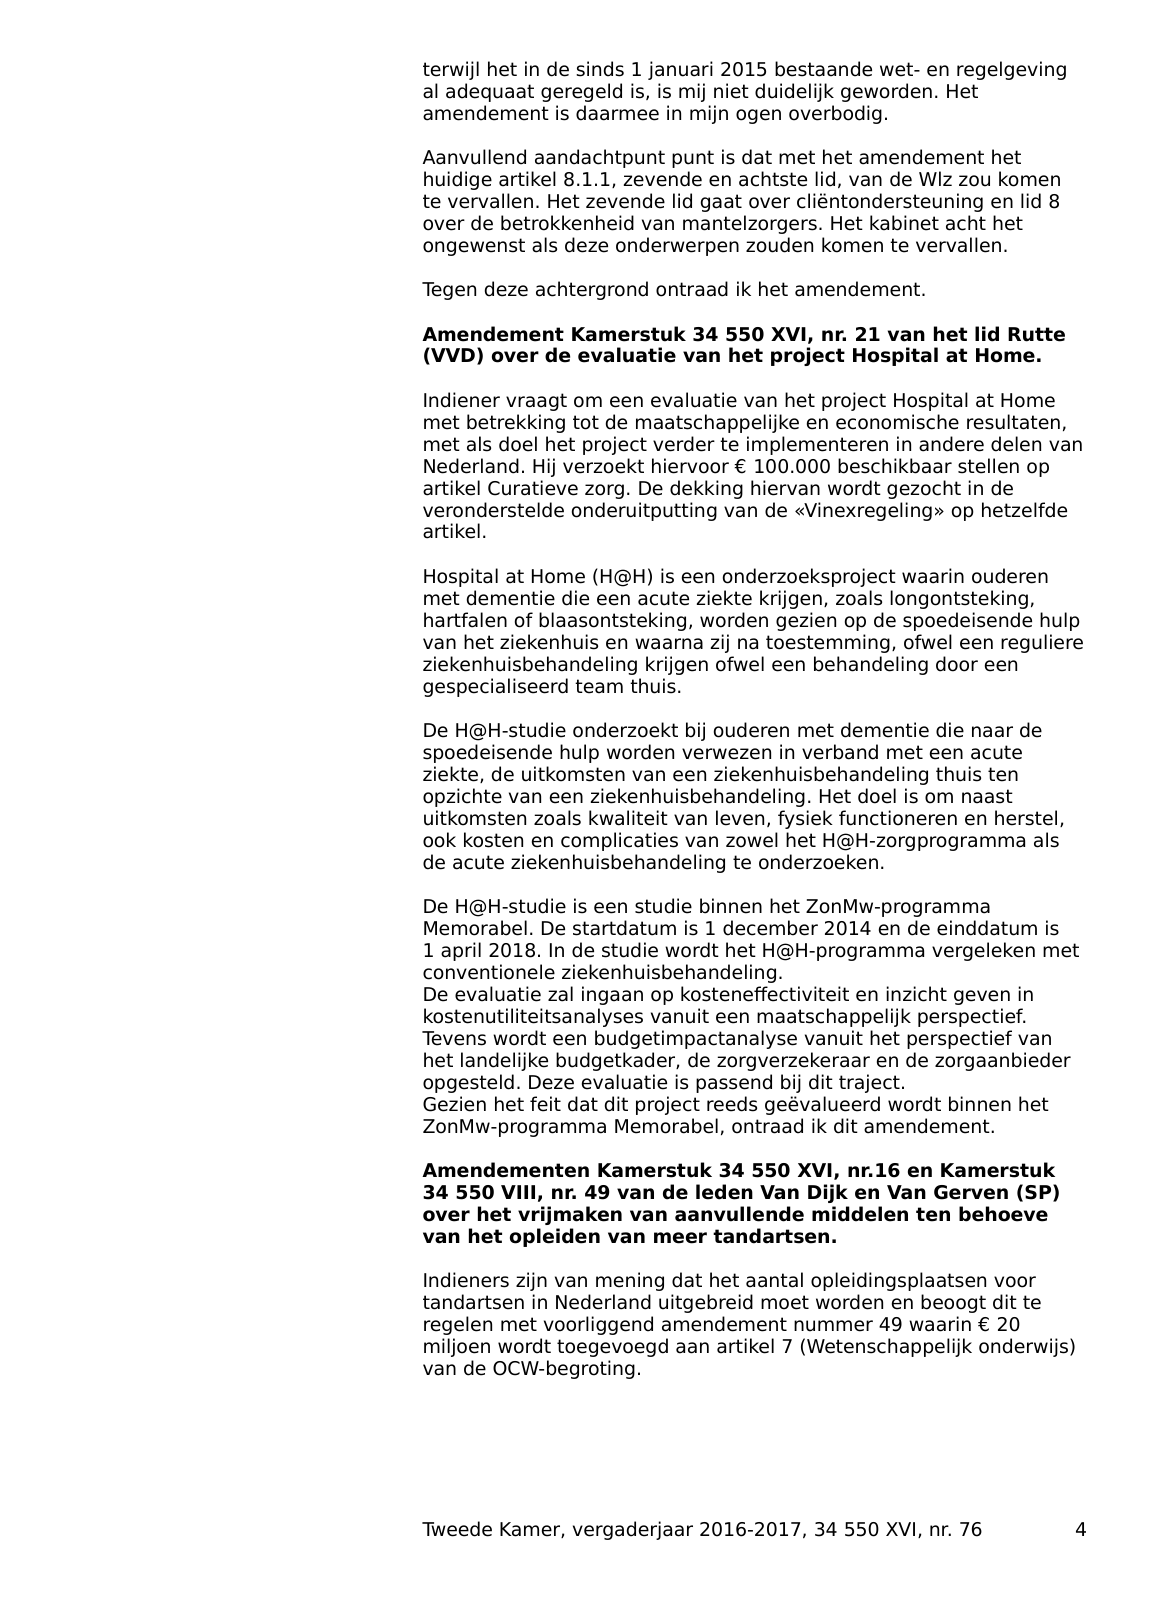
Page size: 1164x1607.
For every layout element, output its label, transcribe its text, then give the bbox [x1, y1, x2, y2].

text terwijl het in de sinds 1 januari 2015 bestaande wet- en regelgeving al adequaat geregeld is, is mij niet duidelijk geworden. Het amendement is daarmee in mijn ogen overbodig. [422, 59, 1087, 125]
text Amendementen Kamerstuk 34 550 XVI, nr.16 en Kamerstuk 34 550 VIII, nr. 49 van de leden Van Dijk en Van Gerven (SP) over het vrijmaken van aanvullende middelen ten behoeve van het opleiden van meer tandartsen. [422, 1160, 1087, 1248]
text De H@H-studie is een studie binnen het ZonMw-programma Memorabel. De startdatum is 1 december 2014 en de einddatum is 1 april 2018. In de studie wordt het H@H-programma vergeleken met conventionele ziekenhuisbehandeling. [422, 896, 1087, 984]
text Hospital at Home (H@H) is een onderzoeksproject waarin ouderen met dementie die een acute ziekte krijgen, zoals longontsteking, hartfalen of blaasontsteking, worden gezien op de spoedeisende hulp van het ziekenhuis en waarna zij na toestemming, ofwel een reguliere ziekenhuisbehandeling krijgen ofwel een behandeling door een gespecialiseerd team thuis. [422, 566, 1087, 697]
text De evaluatie zal ingaan op kosteneffectiviteit en inzicht geven in kostenutiliteitsanalyses vanuit een maatschappelijk perspectief. Tevens wordt een budgetimpactanalyse vanuit het perspectief van het landelijke budgetkader, de zorgverzekeraar en de zorgaanbieder opgesteld. Deze evaluatie is passend bij dit traject. [422, 984, 1087, 1093]
text Tegen deze achtergrond ontraad ik het amendement. [422, 279, 1087, 301]
text Indiener vraagt om een evaluatie van het project Hospital at Home met betrekking tot de maatschappelijke en economische resultaten, met als doel het project verder te implementeren in andere delen van Nederland. Hij verzoekt hiervoor € 100.000 beschikbaar stellen op artikel Curatieve zorg. De dekking hiervan wordt gezocht in de veronderstelde onderuitputting van de «Vinexregeling» op hetzelfde artikel. [422, 389, 1087, 543]
text Gezien het feit dat dit project reeds geëvalueerd wordt binnen het ZonMw-programma Memorabel, ontraad ik dit amendement. [422, 1093, 1087, 1137]
text Indieners zijn van mening dat het aantal opleidingsplaatsen voor tandartsen in Nederland uitgebreid moet worden en beoogt dit te regelen met voorliggend amendement nummer 49 waarin € 20 miljoen wordt toegevoegd aan artikel 7 (Wetenschappelijk onderwijs) van de OCW-begroting. [422, 1270, 1087, 1380]
text Aanvullend aandachtpunt punt is dat met het amendement het huidige artikel 8.1.1, zevende en achtste lid, van de Wlz zou komen te vervallen. Het zevende lid gaat over cliëntondersteuning en lid 8 over de betrokkenheid van mantelzorgers. Het kabinet acht het ongewenst als deze onderwerpen zouden komen te vervallen. [422, 147, 1087, 257]
text Amendement Kamerstuk 34 550 XVI, nr. 21 van het lid Rutte (VVD) over de evaluatie van het project Hospital at Home. [422, 323, 1087, 367]
text De H@H-studie onderzoekt bij ouderen met dementie die naar de spoedeisende hulp worden verwezen in verband met een acute ziekte, de uitkomsten van een ziekenhuisbehandeling thuis ten opzichte van een ziekenhuisbehandeling. Het doel is om naast uitkomsten zoals kwaliteit van leven, fysiek functioneren en herstel, ook kosten en complicaties van zowel het H@H-zorgprogramma als de acute ziekenhuisbehandeling te onderzoeken. [422, 720, 1087, 873]
